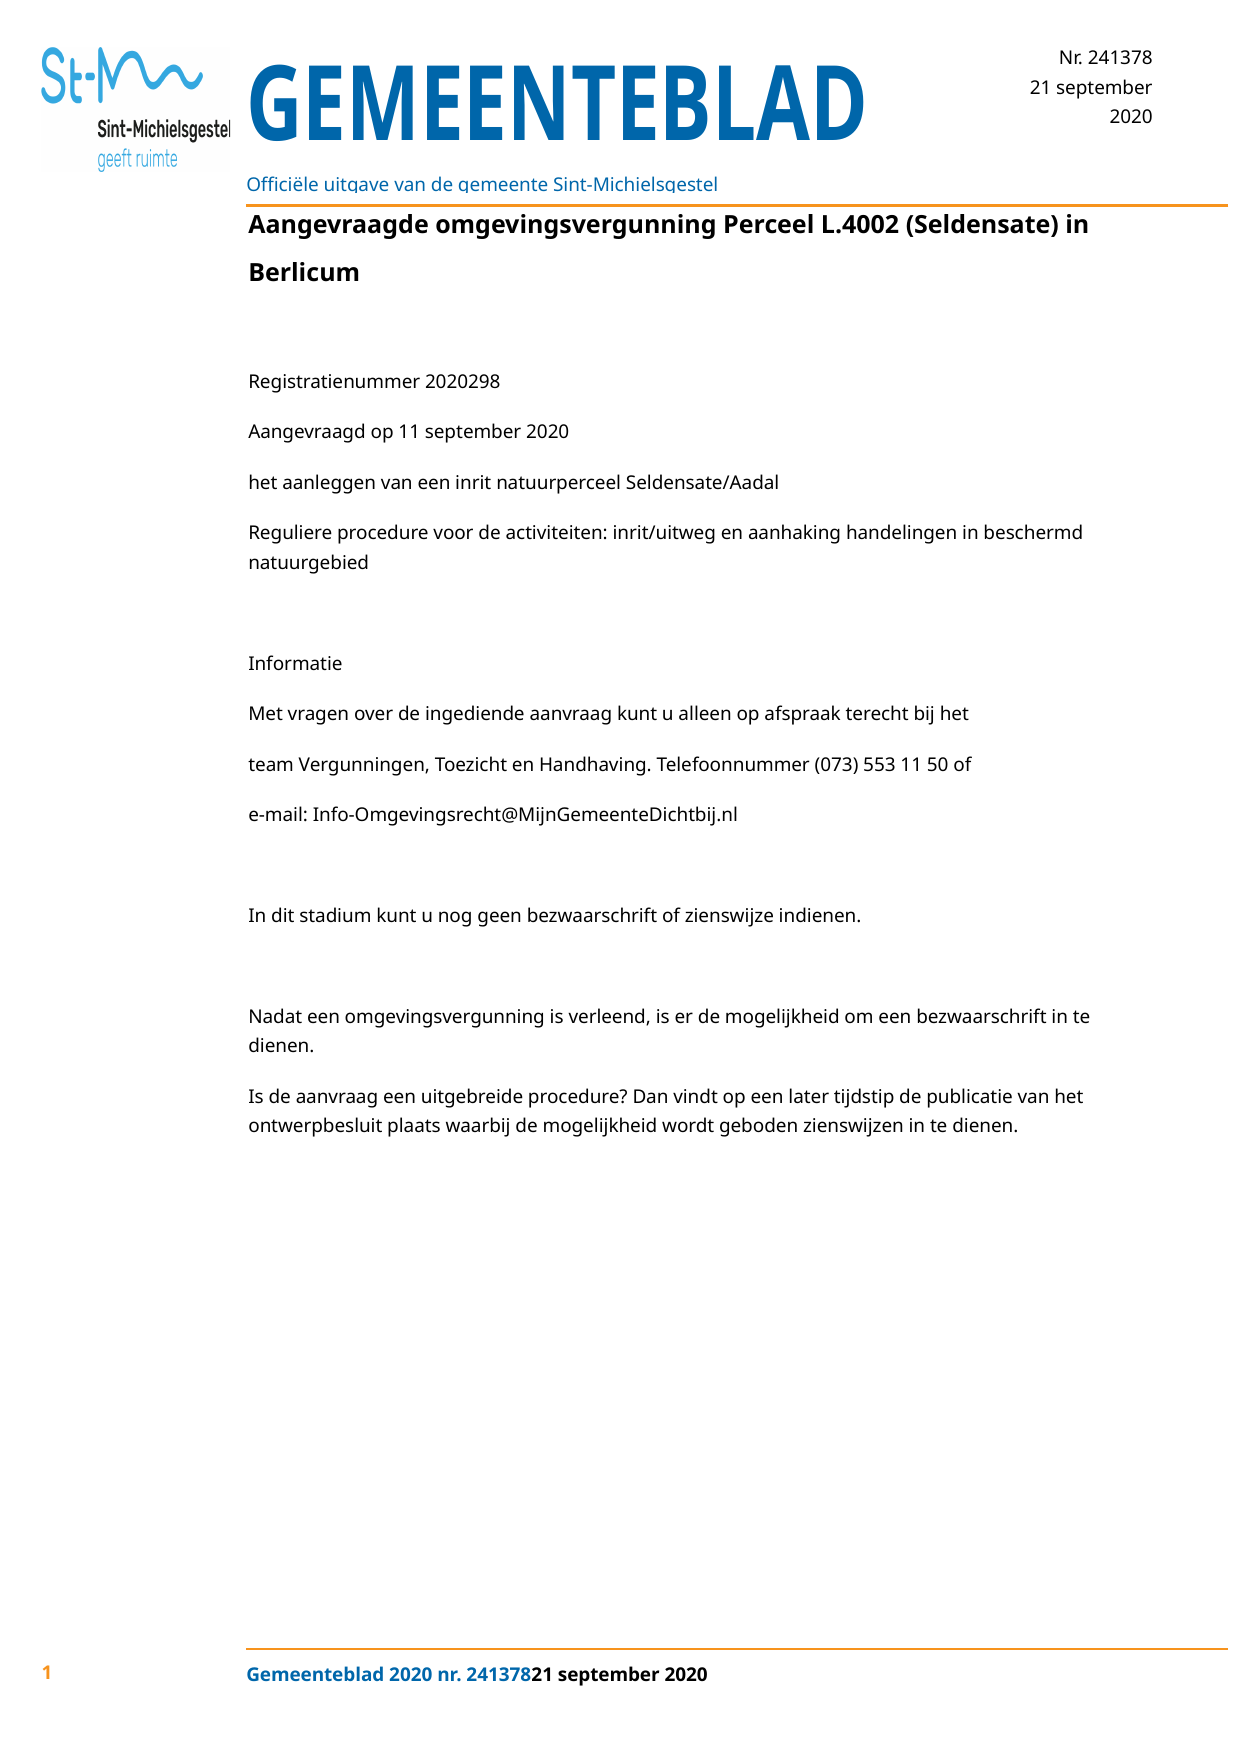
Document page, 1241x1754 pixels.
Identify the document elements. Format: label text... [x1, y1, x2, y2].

text Registratienummer 2020298 [248, 368, 1152, 394]
picture [41, 47, 231, 172]
text In dit stadium kunt u nog geen bezwaarschrift of zienswijze indienen. [248, 902, 1152, 928]
text team Vergunningen, Toezicht en Handhaving. Telefoonnummer (073) 553 11 50 of [248, 751, 1152, 777]
text het aanleggen van een inrit natuurperceel Seldensate/Aadal [248, 469, 1152, 495]
text Aangevraagd op 11 september 2020 [248, 419, 1152, 444]
text Is de aanvraag een uitgebreide procedure? Dan vindt op een later tijdstip de publicatie van het ontwerpbesluit plaats waarbij de mogelijkheid wordt geboden zienswijzen in te dienen. [248, 1083, 1152, 1138]
text e-mail: Info-Omgevingsrecht@MijnGemeenteDichtbij.nl [248, 801, 1152, 827]
text Aangevraagde omgevingsvergunning Perceel L.4002 (Seldensate) in Berlicum [248, 207, 1152, 288]
text Informatie [248, 650, 1152, 676]
text Nadat een omgevingsvergunning is verleend, is er de mogelijkheid om een bezwaarschrift in te dienen. [248, 1003, 1152, 1058]
text Met vragen over de ingediende aanvraag kunt u alleen op afspraak terecht bij het [248, 700, 1152, 726]
text Reguliere procedure voor de activiteiten: inrit/uitweg en aanhaking handelingen in beschermd natuurgebied [248, 519, 1152, 575]
